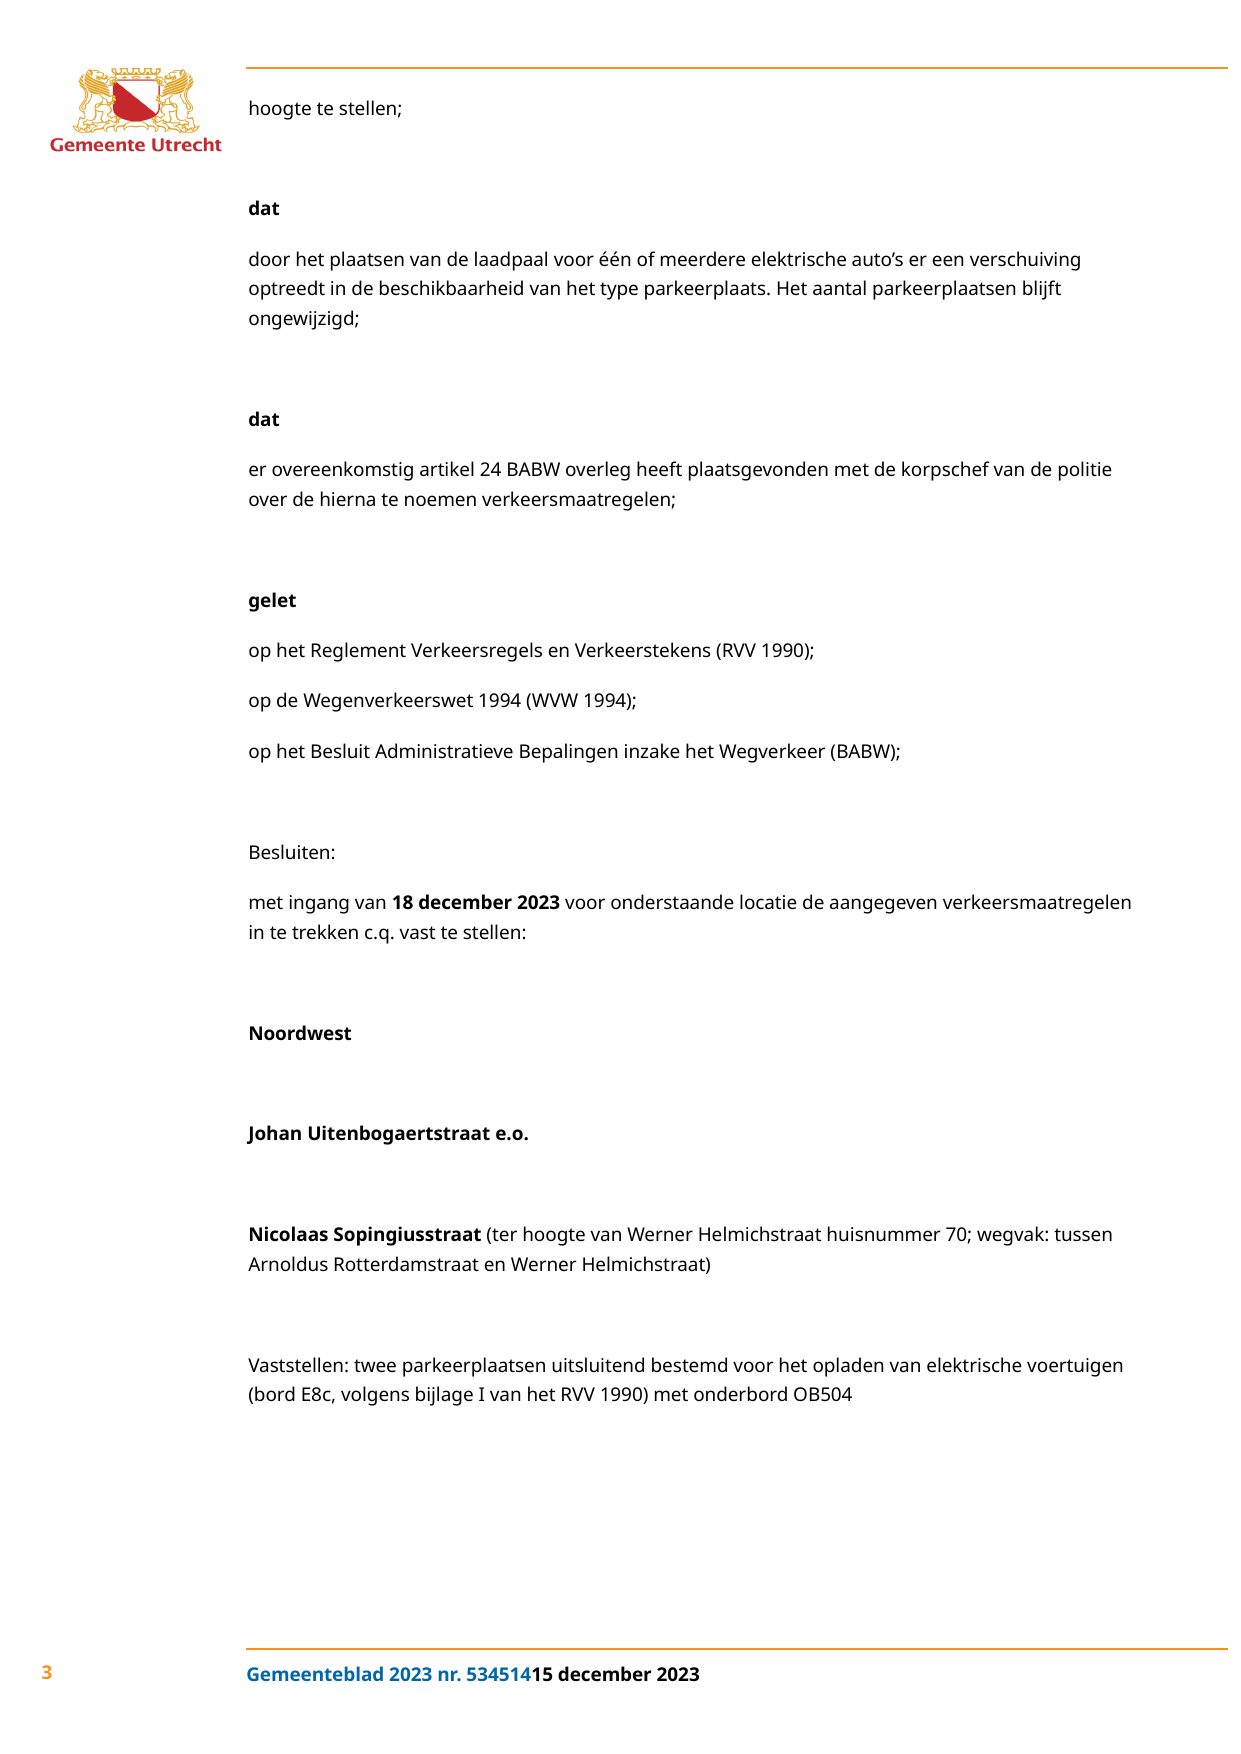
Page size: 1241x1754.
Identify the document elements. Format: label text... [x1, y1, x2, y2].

text Johan Uitenbogaertstraat e.o. [248, 1121, 1152, 1146]
text Vaststellen: twee parkeerplaatsen uitsluitend bestemd voor het opladen van elektrische voertuigen (bord E8c, volgens bijlage I van het RVV 1990) met onderbord OB504 [248, 1352, 1152, 1407]
text Nicolaas Sopingiusstraat (ter hoogte van Werner Helmichstraat huisnummer 70; wegvak: tussen Arnoldus Rotterdamstraat en Werner Helmichstraat) [248, 1221, 1152, 1277]
text door het plaatsen van de laadpaal voor één of meerdere elektrische auto’s er een verschuiving optreedt in de beschikbaarheid van het type parkeerplaats. Het aantal parkeerplaatsen blijft ongewijzigd; [248, 246, 1152, 331]
text op de Wegenverkeerswet 1994 (WVW 1994); [248, 688, 1152, 713]
text Besluiten: [248, 839, 1152, 865]
text hoogte te stellen; [248, 95, 1152, 121]
text dat [248, 196, 1152, 221]
text met ingang van 18 december 2023 voor onderstaande locatie de aangegeven verkeersmaatregelen in te trekken c.q. vast te stellen: [248, 889, 1152, 945]
text gelet [248, 587, 1152, 613]
text op het Besluit Administratieve Bepalingen inzake het Wegverkeer (BABW); [248, 738, 1152, 764]
text er overeenkomstig artikel 24 BABW overleg heeft plaatsgevonden met de korpschef van de politie over de hierna te noemen verkeersmaatregelen; [248, 456, 1152, 512]
text dat [248, 406, 1152, 432]
text Noordwest [248, 1020, 1152, 1046]
text op het Reglement Verkeersregels en Verkeerstekens (RVV 1990); [248, 637, 1152, 663]
picture [41, 47, 231, 172]
